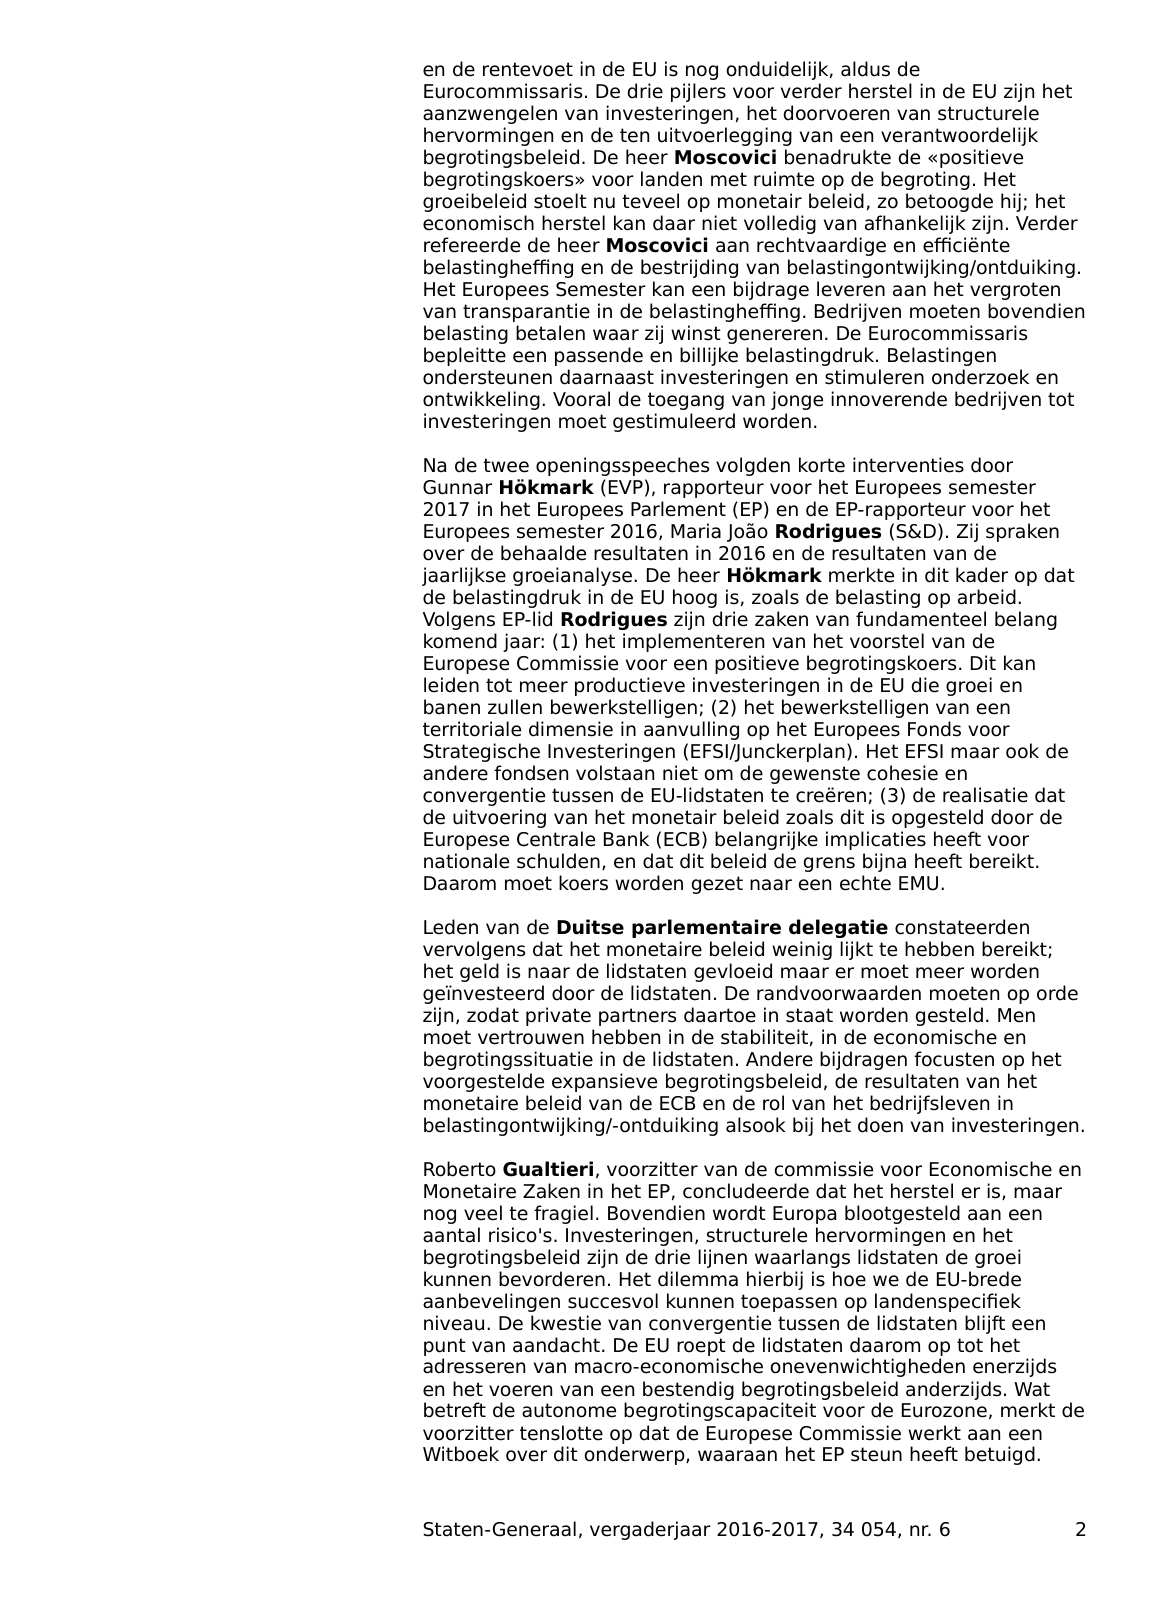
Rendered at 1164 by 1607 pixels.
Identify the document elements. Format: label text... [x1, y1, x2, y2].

text Leden van de Duitse parlementaire delegatie constateerden vervolgens dat het monetaire beleid weinig lijkt te hebben bereikt; het geld is naar de lidstaten gevloeid maar er moet meer worden geïnvesteerd door de lidstaten. De randvoorwaarden moeten op orde zijn, zodat private partners daartoe in staat worden gesteld. Men moet vertrouwen hebben in de stabiliteit, in de economische en begrotingssituatie in de lidstaten. Andere bijdragen focusten op het voorgestelde expansieve begrotingsbeleid, de resultaten van het monetaire beleid van de ECB en de rol van het bedrijfsleven in belastingontwijking/-ontduiking alsook bij het doen van investeringen. [422, 917, 1087, 1136]
text Roberto Gualtieri, voorzitter van de commissie voor Economische en Monetaire Zaken in het EP, concludeerde dat het herstel er is, maar nog veel te fragiel. Bovendien wordt Europa blootgesteld aan een aantal risico's. Investeringen, structurele hervormingen en het begrotingsbeleid zijn de drie lijnen waarlangs lidstaten de groei kunnen bevorderen. Het dilemma hierbij is hoe we de EU-brede aanbevelingen succesvol kunnen toepassen op landenspecifiek niveau. De kwestie van convergentie tussen de lidstaten blijft een punt van aandacht. De EU roept de lidstaten daarom op tot het adresseren van macro-economische onevenwichtigheden enerzijds en het voeren van een bestendig begrotingsbeleid anderzijds. Wat betreft de autonome begrotingscapaciteit voor de Eurozone, merkt de voorzitter tenslotte op dat de Europese Commissie werkt aan een Witboek over dit onderwerp, waaraan het EP steun heeft betuigd. [422, 1159, 1087, 1466]
text en de rentevoet in de EU is nog onduidelijk, aldus de Eurocommissaris. De drie pijlers voor verder herstel in de EU zijn het aanzwengelen van investeringen, het doorvoeren van structurele hervormingen en de ten uitvoerlegging van een verantwoordelijk begrotingsbeleid. De heer Moscovici benadrukte de «positieve begrotingskoers» voor landen met ruimte op de begroting. Het groeibeleid stoelt nu teveel op monetair beleid, zo betoogde hij; het economisch herstel kan daar niet volledig van afhankelijk zijn. Verder refereerde de heer Moscovici aan rechtvaardige en efficiënte belastingheffing en de bestrijding van belastingontwijking/ontduiking. Het Europees Semester kan een bijdrage leveren aan het vergroten van transparantie in de belastingheffing. Bedrijven moeten bovendien belasting betalen waar zij winst genereren. De Eurocommissaris bepleitte een passende en billijke belastingdruk. Belastingen ondersteunen daarnaast investeringen en stimuleren onderzoek en ontwikkeling. Vooral de toegang van jonge innoverende bedrijven tot investeringen moet gestimuleerd worden. [422, 59, 1087, 433]
text Na de twee openingsspeeches volgden korte interventies door Gunnar Hökmark (EVP), rapporteur voor het Europees semester 2017 in het Europees Parlement (EP) en de EP-rapporteur voor het Europees semester 2016, Maria João Rodrigues (S&D). Zij spraken over de behaalde resultaten in 2016 en de resultaten van de jaarlijkse groeianalyse. De heer Hökmark merkte in dit kader op dat de belastingdruk in de EU hoog is, zoals de belasting op arbeid. Volgens EP-lid Rodrigues zijn drie zaken van fundamenteel belang komend jaar: (1) het implementeren van het voorstel van de Europese Commissie voor een positieve begrotingskoers. Dit kan leiden tot meer productieve investeringen in de EU die groei en banen zullen bewerkstelligen; (2) het bewerkstelligen van een territoriale dimensie in aanvulling op het Europees Fonds voor Strategische Investeringen (EFSI/Junckerplan). Het EFSI maar ook de andere fondsen volstaan niet om de gewenste cohesie en convergentie tussen de EU-lidstaten te creëren; (3) de realisatie dat de uitvoering van het monetair beleid zoals dit is opgesteld door de Europese Centrale Bank (ECB) belangrijke implicaties heeft voor nationale schulden, en dat dit beleid de grens bijna heeft bereikt. Daarom moet koers worden gezet naar een echte EMU. [422, 455, 1087, 894]
